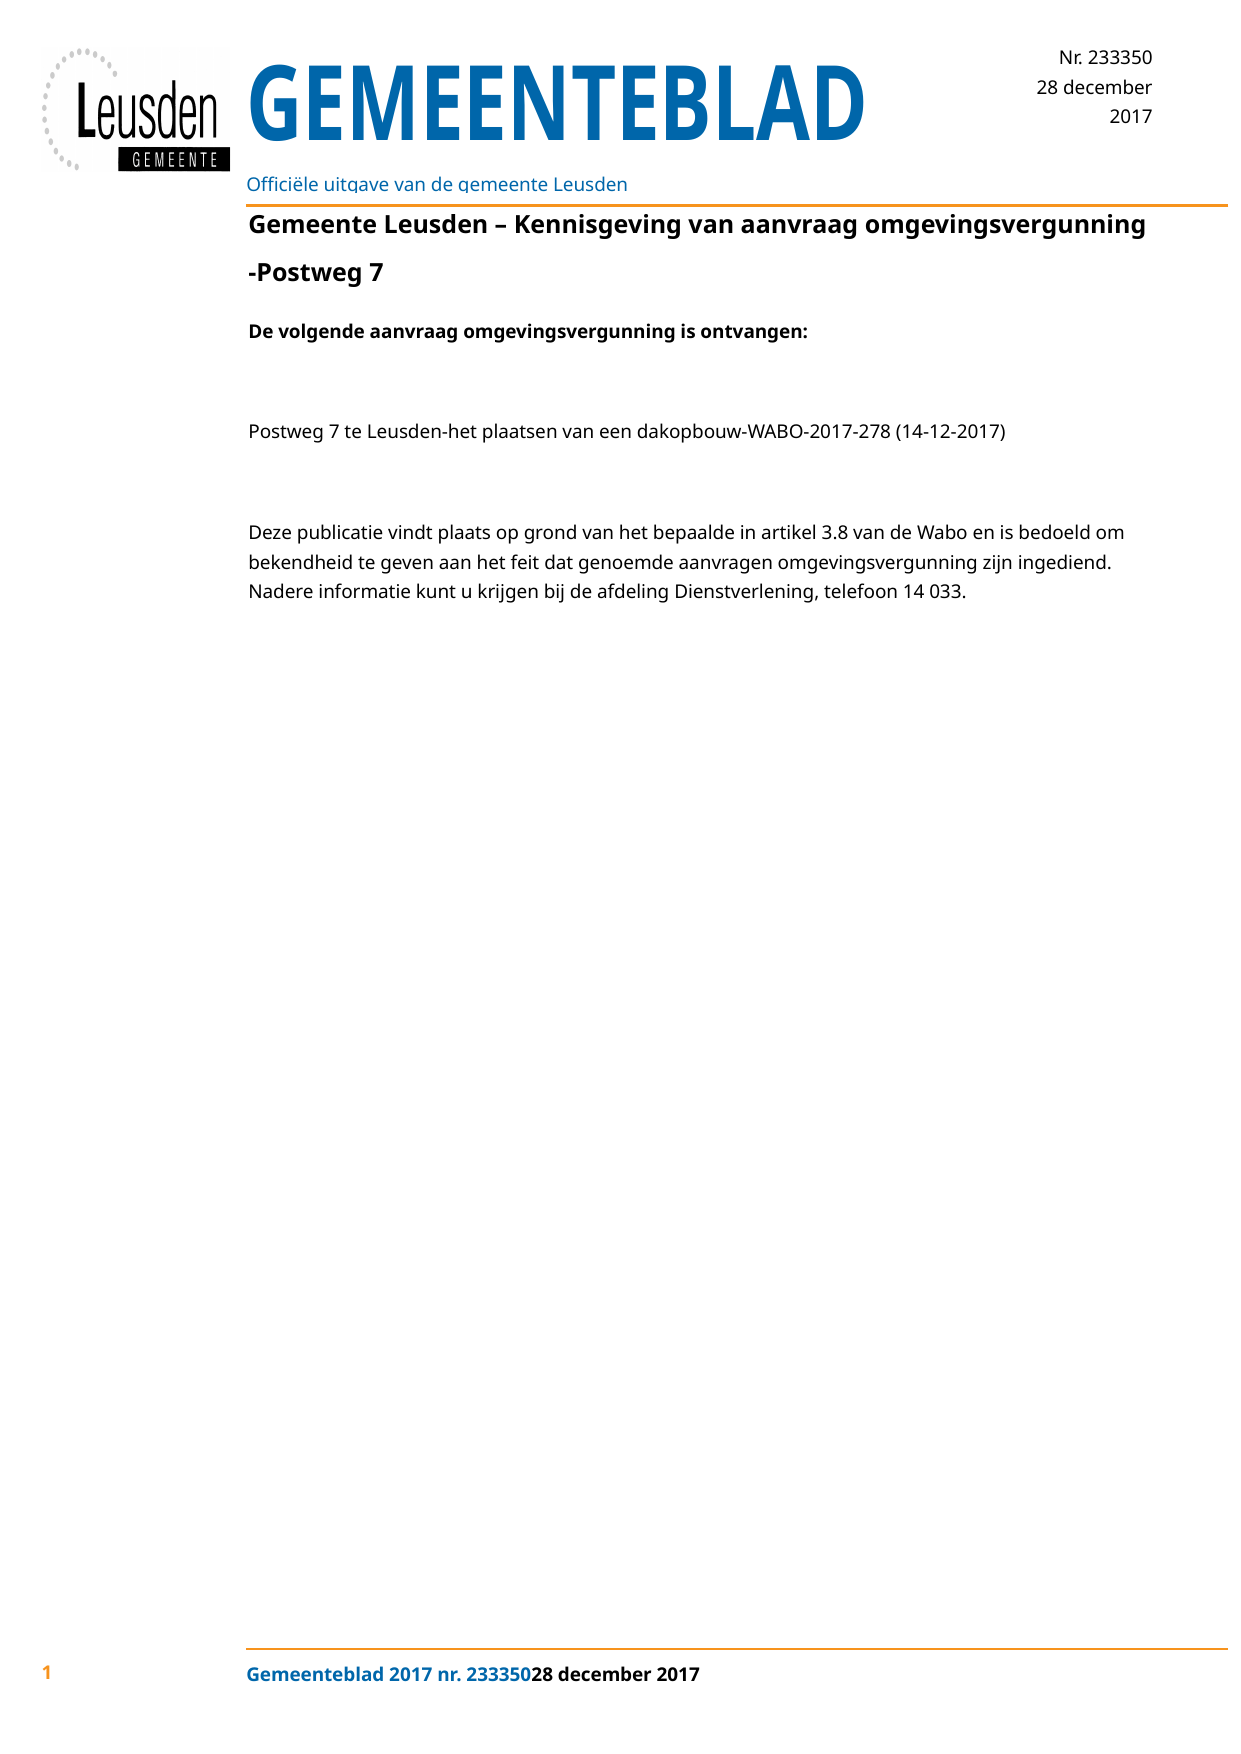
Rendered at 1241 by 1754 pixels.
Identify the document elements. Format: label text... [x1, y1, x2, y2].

text Postweg 7 te Leusden-het plaatsen van een dakopbouw-WABO-2017-278 (14-12-2017) [248, 419, 1152, 444]
text Gemeente Leusden – Kennisgeving van aanvraag omgevingsvergunning -Postweg 7 [248, 207, 1152, 288]
text De volgende aanvraag omgevingsvergunning is ontvangen: [248, 318, 1152, 344]
text Deze publicatie vindt plaats op grond van het bepaalde in artikel 3.8 van de Wabo en is bedoeld om bekendheid te geven aan het feit dat genoemde aanvragen omgevingsvergunning zijn ingediend. Nadere informatie kunt u krijgen bij de afdeling Dienstverlening, telefoon 14 033. [248, 519, 1152, 604]
picture [41, 47, 231, 172]
